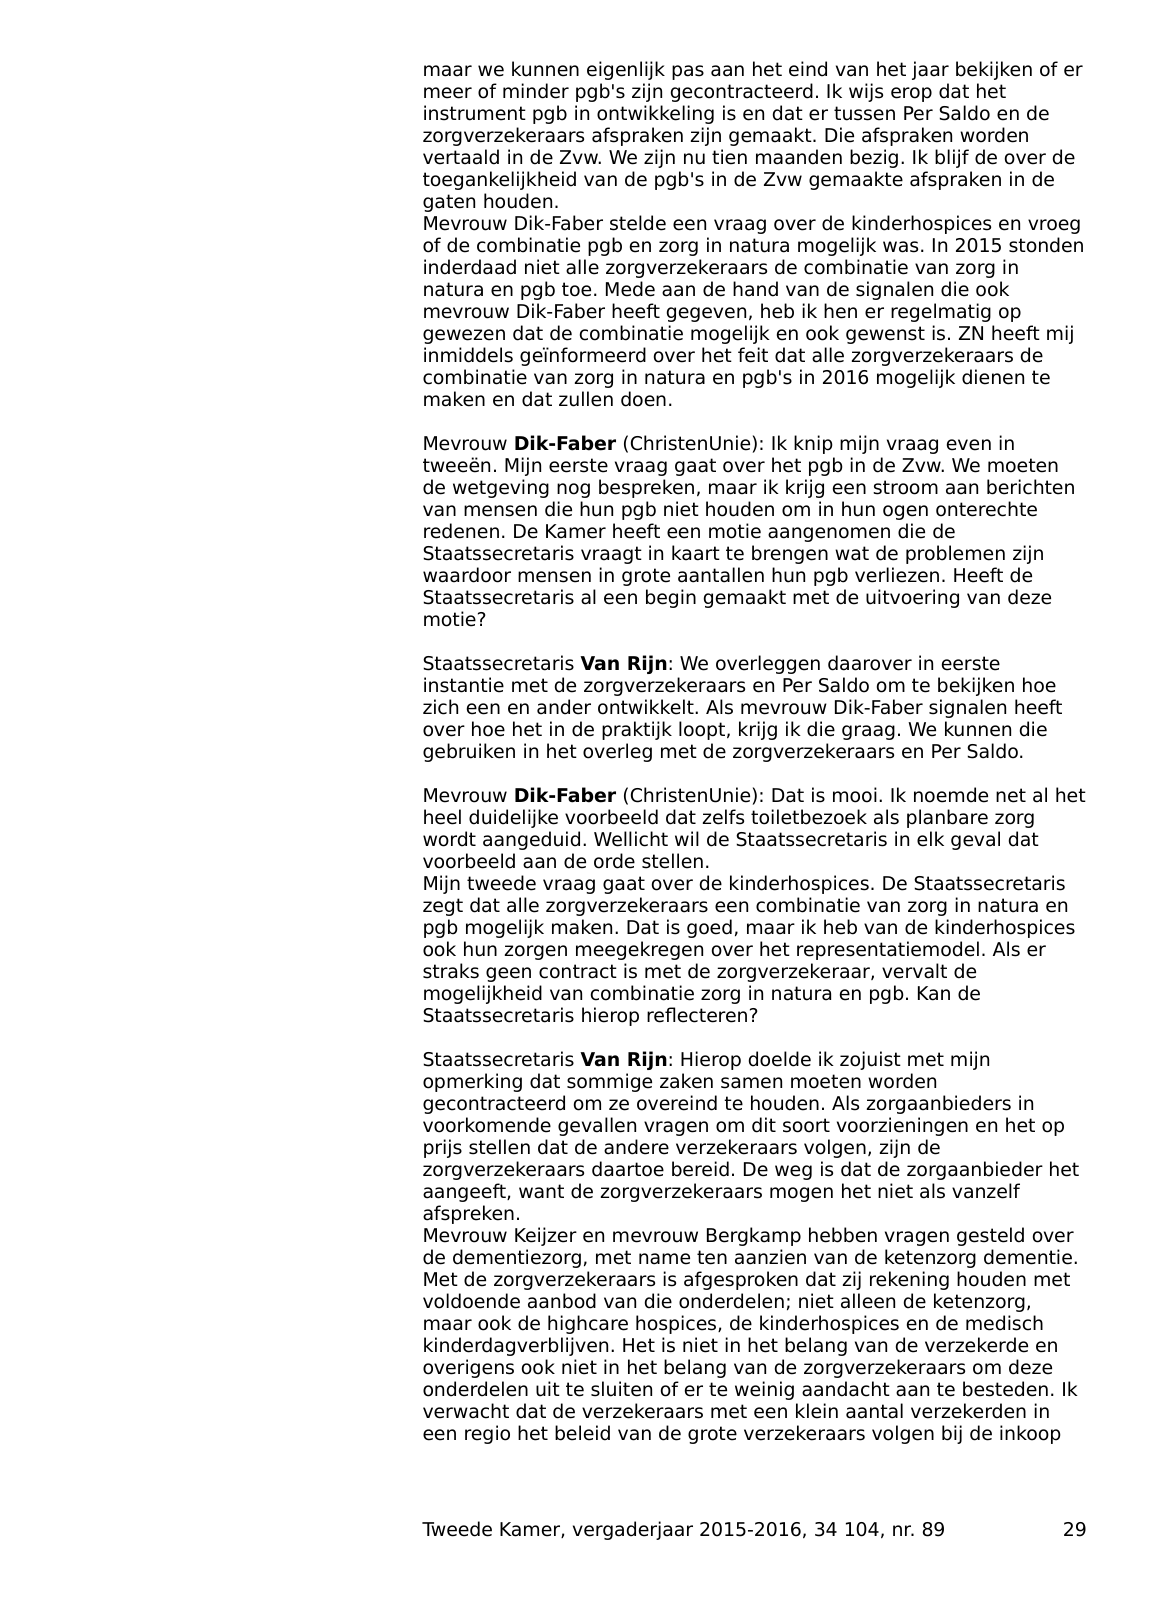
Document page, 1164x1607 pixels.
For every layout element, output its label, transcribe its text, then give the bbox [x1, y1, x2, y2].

text Mevrouw Dik-Faber (ChristenUnie): Ik knip mijn vraag even in tweeën. Mijn eerste vraag gaat over het pgb in de Zvw. We moeten de wetgeving nog bespreken, maar ik krijg een stroom aan berichten van mensen die hun pgb niet houden om in hun ogen onterechte redenen. De Kamer heeft een motie aangenomen die de Staatssecretaris vraagt in kaart te brengen wat de problemen zijn waardoor mensen in grote aantallen hun pgb verliezen. Heeft de Staatssecretaris al een begin gemaakt met de uitvoering van deze motie? [422, 433, 1087, 631]
text Mevrouw Dik-Faber stelde een vraag over de kinderhospices en vroeg of de combinatie pgb en zorg in natura mogelijk was. In 2015 stonden inderdaad niet alle zorgverzekeraars de combinatie van zorg in natura en pgb toe. Mede aan de hand van de signalen die ook mevrouw Dik-Faber heeft gegeven, heb ik hen er regelmatig op gewezen dat de combinatie mogelijk en ook gewenst is. ZN heeft mij inmiddels geïnformeerd over het feit dat alle zorgverzekeraars de combinatie van zorg in natura en pgb's in 2016 mogelijk dienen te maken en dat zullen doen. [422, 213, 1087, 411]
text maar we kunnen eigenlijk pas aan het eind van het jaar bekijken of er meer of minder pgb's zijn gecontracteerd. Ik wijs erop dat het instrument pgb in ontwikkeling is en dat er tussen Per Saldo en de zorgverzekeraars afspraken zijn gemaakt. Die afspraken worden vertaald in de Zvw. We zijn nu tien maanden bezig. Ik blijf de over de toegankelijkheid van de pgb's in de Zvw gemaakte afspraken in de gaten houden. [422, 59, 1087, 213]
text Mevrouw Keijzer en mevrouw Bergkamp hebben vragen gesteld over de dementiezorg, met name ten aanzien van de ketenzorg dementie. Met de zorgverzekeraars is afgesproken dat zij rekening houden met voldoende aanbod van die onderdelen; niet alleen de ketenzorg, maar ook de highcare hospices, de kinderhospices en de medisch kinderdagverblijven. Het is niet in het belang van de verzekerde en overigens ook niet in het belang van de zorgverzekeraars om deze onderdelen uit te sluiten of er te weinig aandacht aan te besteden. Ik verwacht dat de verzekeraars met een klein aantal verzekerden in een regio het beleid van de grote verzekeraars volgen bij de inkoop [422, 1225, 1087, 1444]
text Staatssecretaris Van Rijn: We overleggen daarover in eerste instantie met de zorgverzekeraars en Per Saldo om te bekijken hoe zich een en ander ontwikkelt. Als mevrouw Dik-Faber signalen heeft over hoe het in de praktijk loopt, krijg ik die graag. We kunnen die gebruiken in het overleg met de zorgverzekeraars en Per Saldo. [422, 653, 1087, 763]
text Mijn tweede vraag gaat over de kinderhospices. De Staatssecretaris zegt dat alle zorgverzekeraars een combinatie van zorg in natura en pgb mogelijk maken. Dat is goed, maar ik heb van de kinderhospices ook hun zorgen meegekregen over het representatiemodel. Als er straks geen contract is met de zorgverzekeraar, vervalt de mogelijkheid van combinatie zorg in natura en pgb. Kan de Staatssecretaris hierop reflecteren? [422, 873, 1087, 1027]
text Staatssecretaris Van Rijn: Hierop doelde ik zojuist met mijn opmerking dat sommige zaken samen moeten worden gecontracteerd om ze overeind te houden. Als zorgaanbieders in voorkomende gevallen vragen om dit soort voorzieningen en het op prijs stellen dat de andere verzekeraars volgen, zijn de zorgverzekeraars daartoe bereid. De weg is dat de zorgaanbieder het aangeeft, want de zorgverzekeraars mogen het niet als vanzelf afspreken. [422, 1049, 1087, 1225]
text Mevrouw Dik-Faber (ChristenUnie): Dat is mooi. Ik noemde net al het heel duidelijke voorbeeld dat zelfs toiletbezoek als planbare zorg wordt aangeduid. Wellicht wil de Staatssecretaris in elk geval dat voorbeeld aan de orde stellen. [422, 785, 1087, 873]
